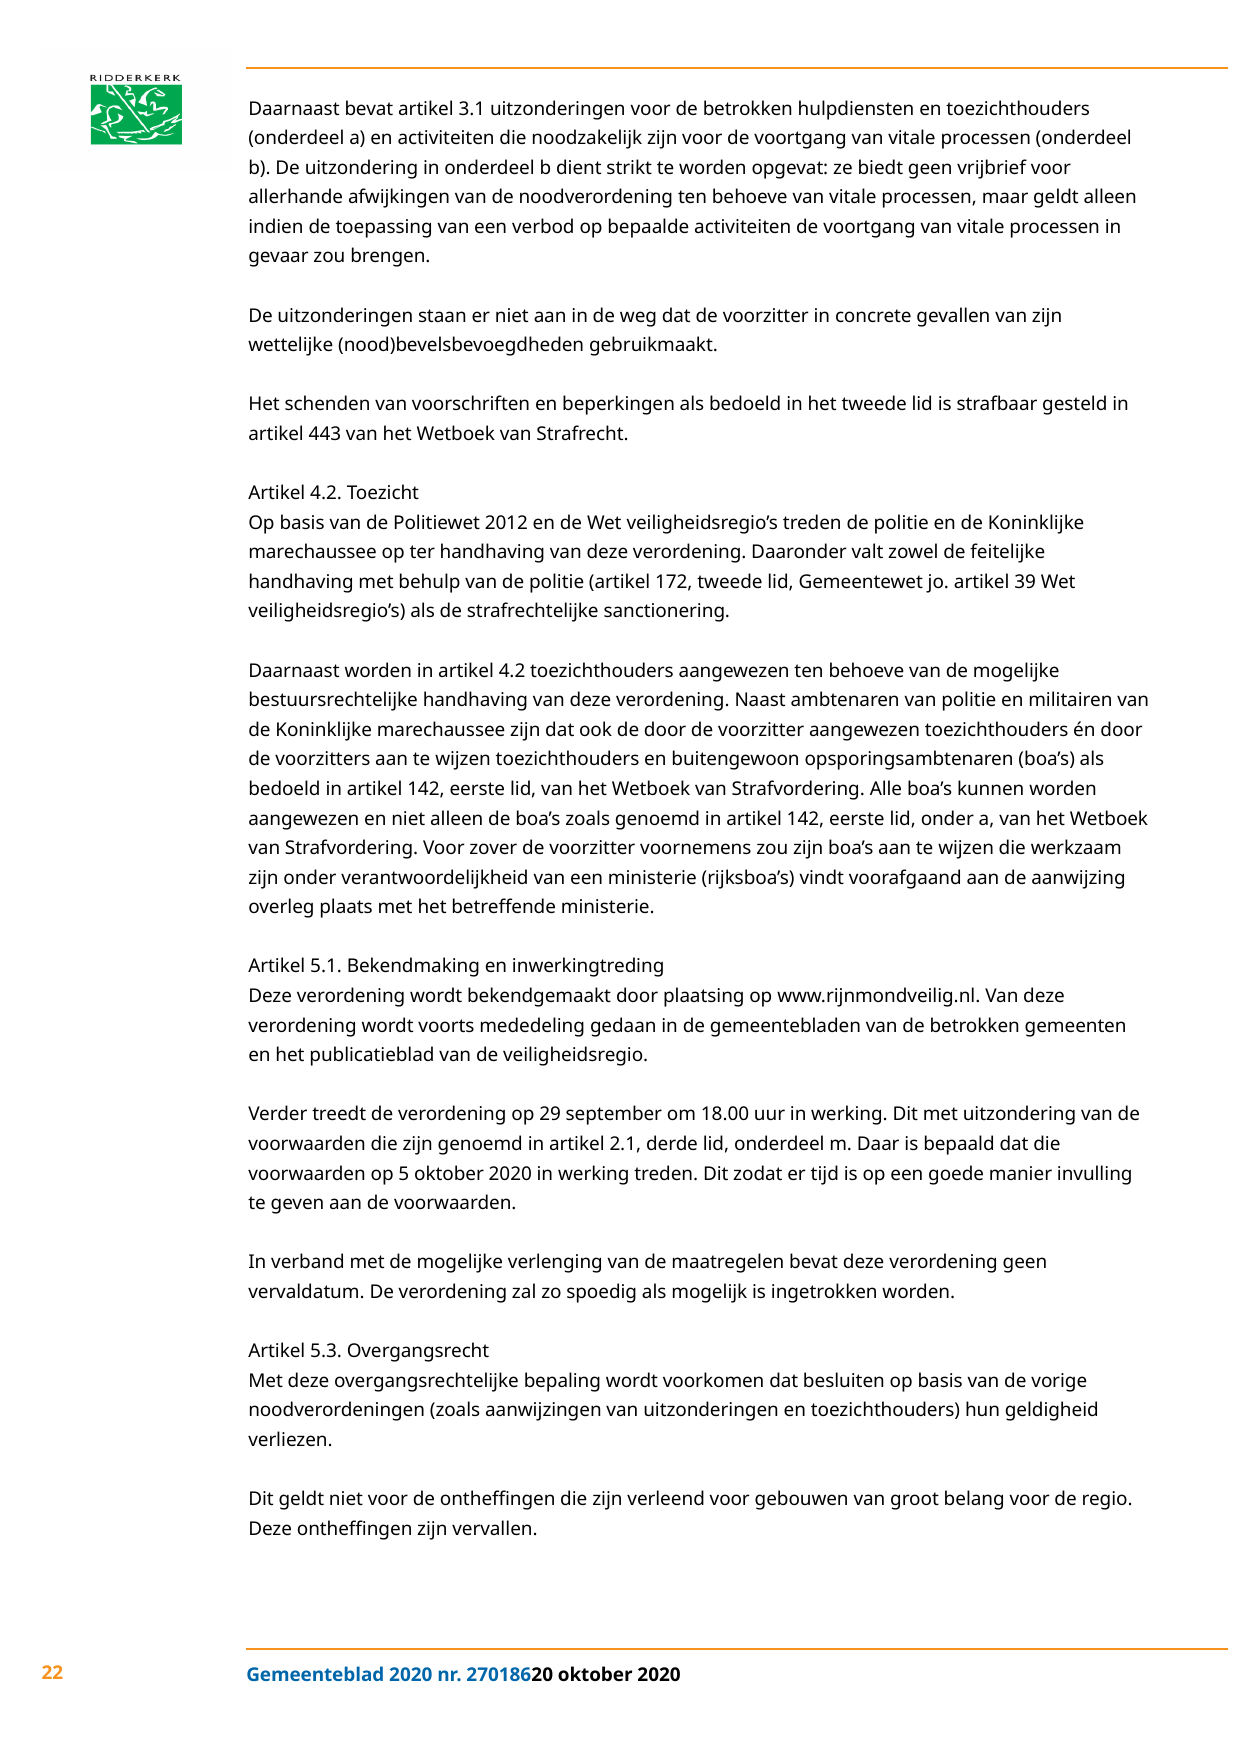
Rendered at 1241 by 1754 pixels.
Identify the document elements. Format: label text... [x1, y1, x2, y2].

text Verder treedt de verordening op 29 september om 18.00 uur in werking. Dit met uitzondering van de voorwaarden die zijn genoemd in artikel 2.1, derde lid, onderdeel m. Daar is bepaald dat die voorwaarden op 5 oktober 2020 in werking treden. Dit zodat er tijd is op een goede manier invulling te geven aan de voorwaarden. [248, 1101, 1152, 1215]
text Daarnaast bevat artikel 3.1 uitzonderingen voor de betrokken hulpdiensten en toezichthouders (onderdeel a) en activiteiten die noodzakelijk zijn voor de voortgang van vitale processen (onderdeel b). De uitzondering in onderdeel b dient strikt te worden opgevat: ze biedt geen vrijbrief voor allerhande afwijkingen van de noodverordening ten behoeve van vitale processen, maar geldt alleen indien de toepassing van een verbod op bepaalde activiteiten de voortgang van vitale processen in gevaar zou brengen. [248, 95, 1152, 268]
text Dit geldt niet voor de ontheffingen die zijn verleend voor gebouwen van groot belang voor de regio. Deze ontheffingen zijn vervallen. [248, 1485, 1152, 1541]
text Artikel 5.1. Bekendmaking en inwerkingtreding [248, 953, 1152, 978]
text Artikel 4.2. Toezicht [248, 479, 1152, 505]
text In verband met de mogelijke verlenging van de maatregelen bevat deze verordening geen vervaldatum. De verordening zal zo spoedig als mogelijk is ingetrokken worden. [248, 1248, 1152, 1304]
text Deze verordening wordt bekendgemaakt door plaatsing op www.rijnmondveilig.nl. Van deze verordening wordt voorts mededeling gedaan in de gemeentebladen van de betrokken gemeenten en het publicatieblad van de veiligheidsregio. [248, 982, 1152, 1067]
text De uitzonderingen staan er niet aan in de weg dat de voorzitter in concrete gevallen van zijn wettelijke (nood)bevelsbevoegdheden gebruikmaakt. [248, 302, 1152, 357]
text Het schenden van voorschriften en beperkingen als bedoeld in het tweede lid is strafbaar gesteld in artikel 443 van het Wetboek van Strafrecht. [248, 391, 1152, 446]
text Daarnaast worden in artikel 4.2 toezichthouders aangewezen ten behoeve van de mogelijke bestuursrechtelijke handhaving van deze verordening. Naast ambtenaren van politie en militairen van de Koninklijke marechaussee zijn dat ook de door de voorzitter aangewezen toezichthouders én door de voorzitters aan te wijzen toezichthouders en buitengewoon opsporingsambtenaren (boa’s) als bedoeld in artikel 142, eerste lid, van het Wetboek van Strafvordering. Alle boa’s kunnen worden aangewezen en niet alleen de boa’s zoals genoemd in artikel 142, eerste lid, onder a, van het Wetboek van Strafvordering. Voor zover de voorzitter voornemens zou zijn boa’s aan te wijzen die werkzaam zijn onder verantwoordelijkheid van een ministerie (rijksboa’s) vindt voorafgaand aan de aanwijzing overleg plaats met het betreffende ministerie. [248, 657, 1152, 919]
picture [41, 47, 231, 172]
text Op basis van de Politiewet 2012 en de Wet veiligheidsregio’s treden de politie en de Koninklijke marechaussee op ter handhaving van deze verordening. Daaronder valt zowel de feitelijke handhaving met behulp van de politie (artikel 172, tweede lid, Gemeentewet jo. artikel 39 Wet veiligheidsregio’s) als de strafrechtelijke sanctionering. [248, 509, 1152, 623]
text Artikel 5.3. Overgangsrecht [248, 1337, 1152, 1363]
text Met deze overgangsrechtelijke bepaling wordt voorkomen dat besluiten op basis van de vorige noodverordeningen (zoals aanwijzingen van uitzonderingen en toezichthouders) hun geldigheid verliezen. [248, 1367, 1152, 1452]
